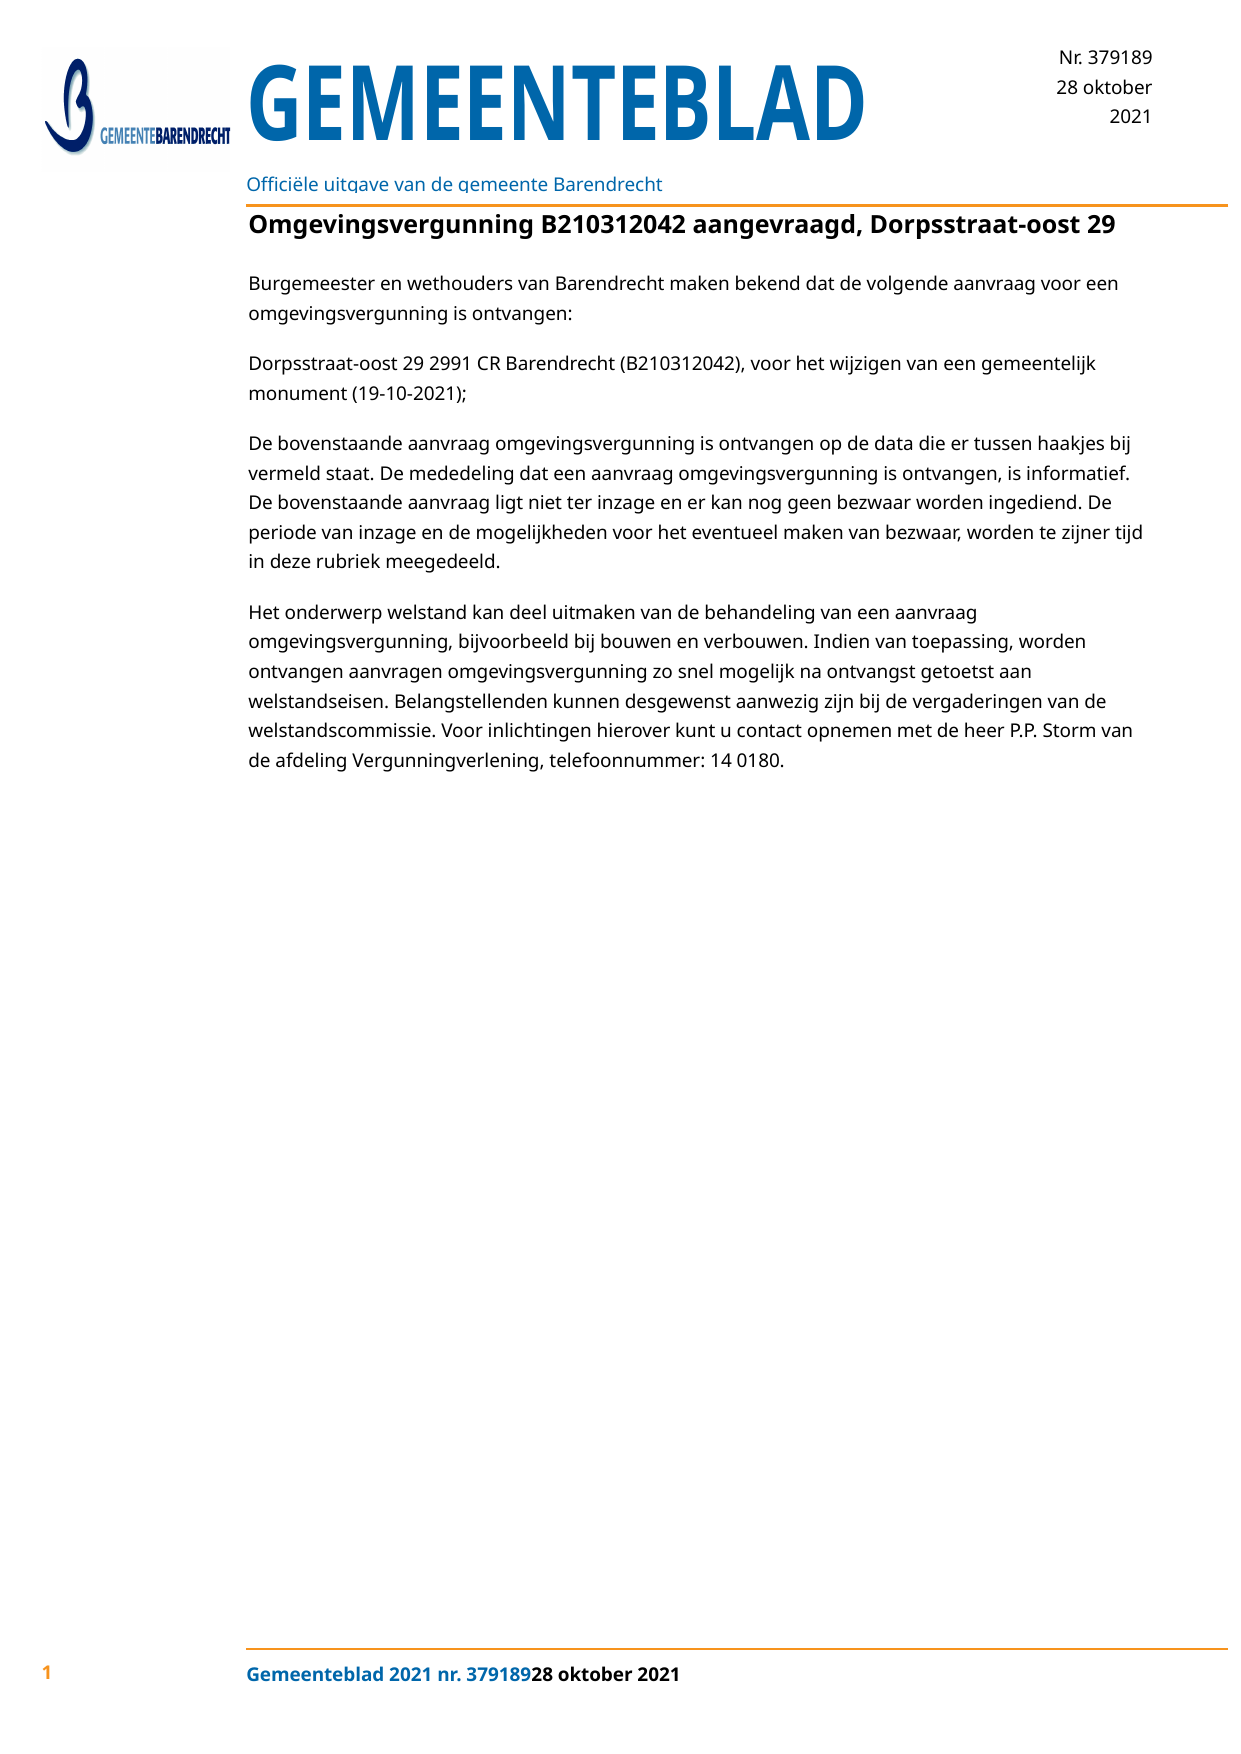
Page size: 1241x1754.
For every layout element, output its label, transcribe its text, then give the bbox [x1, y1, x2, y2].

picture [41, 47, 231, 172]
text Burgemeester en wethouders van Barendrecht maken bekend dat de volgende aanvraag voor een omgevingsvergunning is ontvangen: [248, 270, 1152, 326]
text Omgevingsvergunning B210312042 aangevraagd, Dorpsstraat-oost 29 [248, 207, 1152, 241]
text De bovenstaande aanvraag omgevingsvergunning is ontvangen op de data die er tussen haakjes bij vermeld staat. De mededeling dat een aanvraag omgevingsvergunning is ontvangen, is informatief. De bovenstaande aanvraag ligt niet ter inzage en er kan nog geen bezwaar worden ingediend. De periode van inzage en de mogelijkheden voor het eventueel maken van bezwaar, worden te zijner tijd in deze rubriek meegedeeld. [248, 430, 1152, 574]
text Dorpsstraat-oost 29 2991 CR Barendrecht (B210312042), voor het wijzigen van een gemeentelijk monument (19-10-2021); [248, 350, 1152, 406]
text Het onderwerp welstand kan deel uitmaken van de behandeling van een aanvraag omgevingsvergunning, bijvoorbeeld bij bouwen en verbouwen. Indien van toepassing, worden ontvangen aanvragen omgevingsvergunning zo snel mogelijk na ontvangst getoetst aan welstandseisen. Belangstellenden kunnen desgewenst aanwezig zijn bij de vergaderingen van de welstandscommissie. Voor inlichtingen hierover kunt u contact opnemen met de heer P.P. Storm van de afdeling Vergunningverlening, telefoonnummer: 14 0180. [248, 599, 1152, 773]
